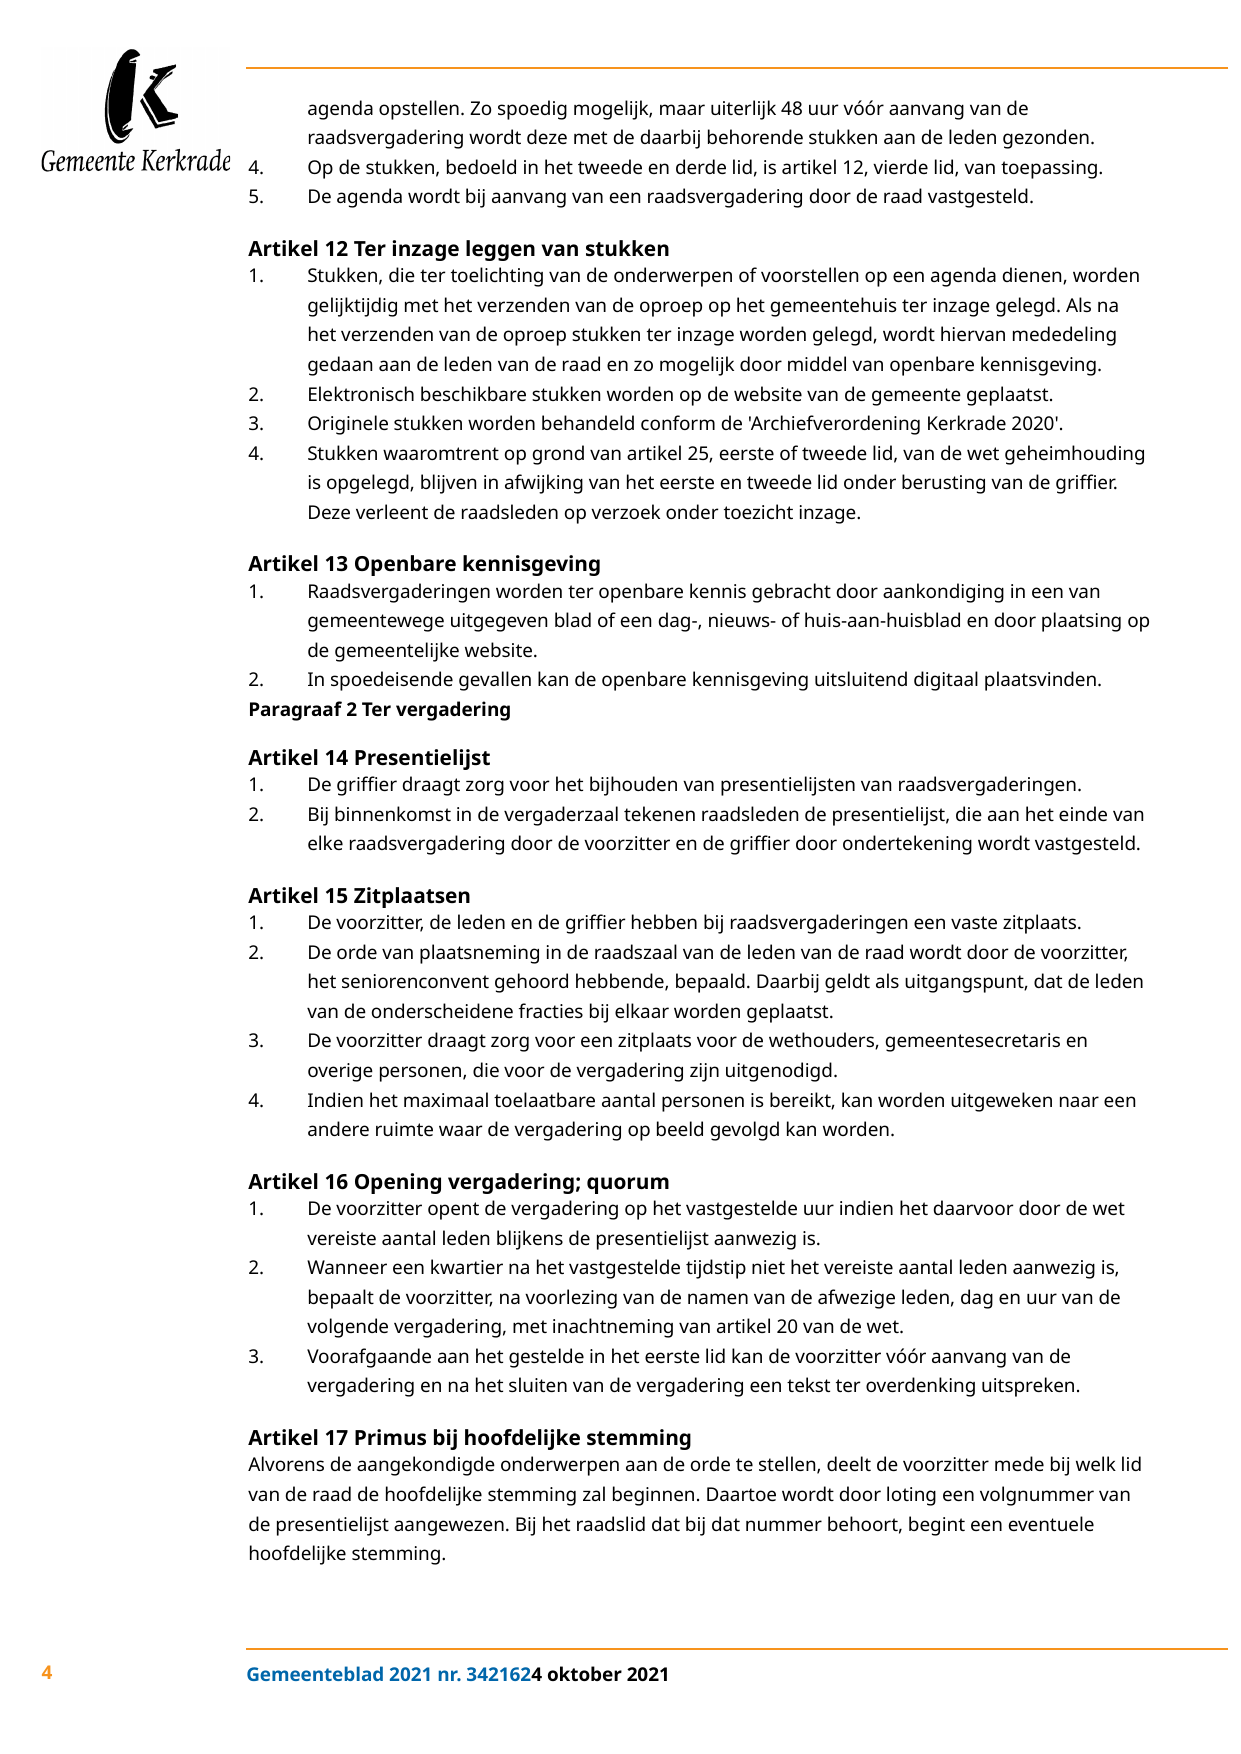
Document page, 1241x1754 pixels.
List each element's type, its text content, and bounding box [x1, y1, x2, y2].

text Alvorens de aangekondigde onderwerpen aan de orde te stellen, deelt de voorzitter mede bij welk lid van de raad de hoofdelijke stemming zal beginnen. Daartoe wordt door loting een volgnummer van de presentielijst aangewezen. Bij het raadslid dat bij dat nummer behoort, begint een eventuele hoofdelijke stemming. [248, 1452, 1152, 1566]
picture [41, 47, 231, 172]
list Stukken, die ter toelichting van de onderwerpen of voorstellen op een agenda dienen, worden gelijktijdig met het verzenden van de oproep op het gemeentehuis ter inzage gelegd. Als na het verzenden van de oproep stukken ter inzage worden gelegd, wordt hiervan mededeling gedaan aan de leden van de raad en zo mogelijk door middel van openbare kennisgeving. [248, 262, 1152, 377]
list De agenda wordt bij aanvang van een raadsvergadering door de raad vastgesteld. [248, 183, 1152, 209]
list Elektronisch beschikbare stukken worden op de website van de gemeente geplaatst. [248, 381, 1152, 406]
text Artikel 14 Presentielijst [248, 743, 1152, 771]
text Artikel 16 Opening vergadering; quorum [248, 1167, 1152, 1195]
list agenda opstellen. Zo spoedig mogelijk, maar uiterlijk 48 uur vóór aanvang van de raadsvergadering wordt deze met de daarbij behorende stukken aan de leden gezonden. [248, 95, 1152, 150]
list In spoedeisende gevallen kan de openbare kennisgeving uitsluitend digitaal plaatsvinden. [248, 667, 1152, 692]
list De griffier draagt zorg voor het bijhouden van presentielijsten van raadsvergaderingen. [248, 771, 1152, 797]
list De orde van plaatsneming in de raadszaal van de leden van de raad wordt door de voorzitter, het seniorenconvent gehoord hebbende, bepaald. Daarbij geldt als uitgangspunt, dat de leden van de onderscheidene fracties bij elkaar worden geplaatst. [248, 939, 1152, 1024]
list Stukken waaromtrent op grond van artikel 25, eerste of tweede lid, van de wet geheimhouding is opgelegd, blijven in afwijking van het eerste en tweede lid onder berusting van de griffier. Deze verleent de raadsleden op verzoek onder toezicht inzage. [248, 440, 1152, 525]
list Indien het maximaal toelaatbare aantal personen is bereikt, kan worden uitgeweken naar een andere ruimte waar de vergadering op beeld gevolgd kan worden. [248, 1087, 1152, 1142]
text Artikel 17 Primus bij hoofdelijke stemming [248, 1423, 1152, 1452]
list Op de stukken, bedoeld in het tweede en derde lid, is artikel 12, vierde lid, van toepassing. [248, 154, 1152, 180]
text Paragraaf 2 Ter vergadering [248, 696, 1152, 722]
list Originele stukken worden behandeld conform de 'Archiefverordening Kerkrade 2020'. [248, 410, 1152, 436]
text Artikel 13 Openbare kennisgeving [248, 549, 1152, 578]
text Artikel 12 Ter inzage leggen van stukken [248, 234, 1152, 262]
list Voorafgaande aan het gestelde in het eerste lid kan de voorzitter vóór aanvang van de vergadering en na het sluiten van de vergadering een tekst ter overdenking uitspreken. [248, 1343, 1152, 1398]
text Artikel 15 Zitplaatsen [248, 881, 1152, 909]
list Wanneer een kwartier na het vastgestelde tijdstip niet het vereiste aantal leden aanwezig is, bepaalt de voorzitter, na voorlezing van de namen van de afwezige leden, dag en uur van de volgende vergadering, met inachtneming van artikel 20 van de wet. [248, 1254, 1152, 1339]
list Raadsvergaderingen worden ter openbare kennis gebracht door aankondiging in een van gemeentewege uitgegeven blad of een dag-, nieuws- of huis-aan-huisblad en door plaatsing op de gemeentelijke website. [248, 578, 1152, 663]
list De voorzitter draagt zorg voor een zitplaats voor de wethouders, gemeentesecretaris en overige personen, die voor de vergadering zijn uitgenodigd. [248, 1028, 1152, 1083]
list De voorzitter opent de vergadering op het vastgestelde uur indien het daarvoor door de wet vereiste aantal leden blijkens de presentielijst aanwezig is. [248, 1195, 1152, 1251]
list Bij binnenkomst in de vergaderzaal tekenen raadsleden de presentielijst, die aan het einde van elke raadsvergadering door de voorzitter en de griffier door ondertekening wordt vastgesteld. [248, 801, 1152, 856]
list De voorzitter, de leden en de griffier hebben bij raadsvergaderingen een vaste zitplaats. [248, 909, 1152, 935]
